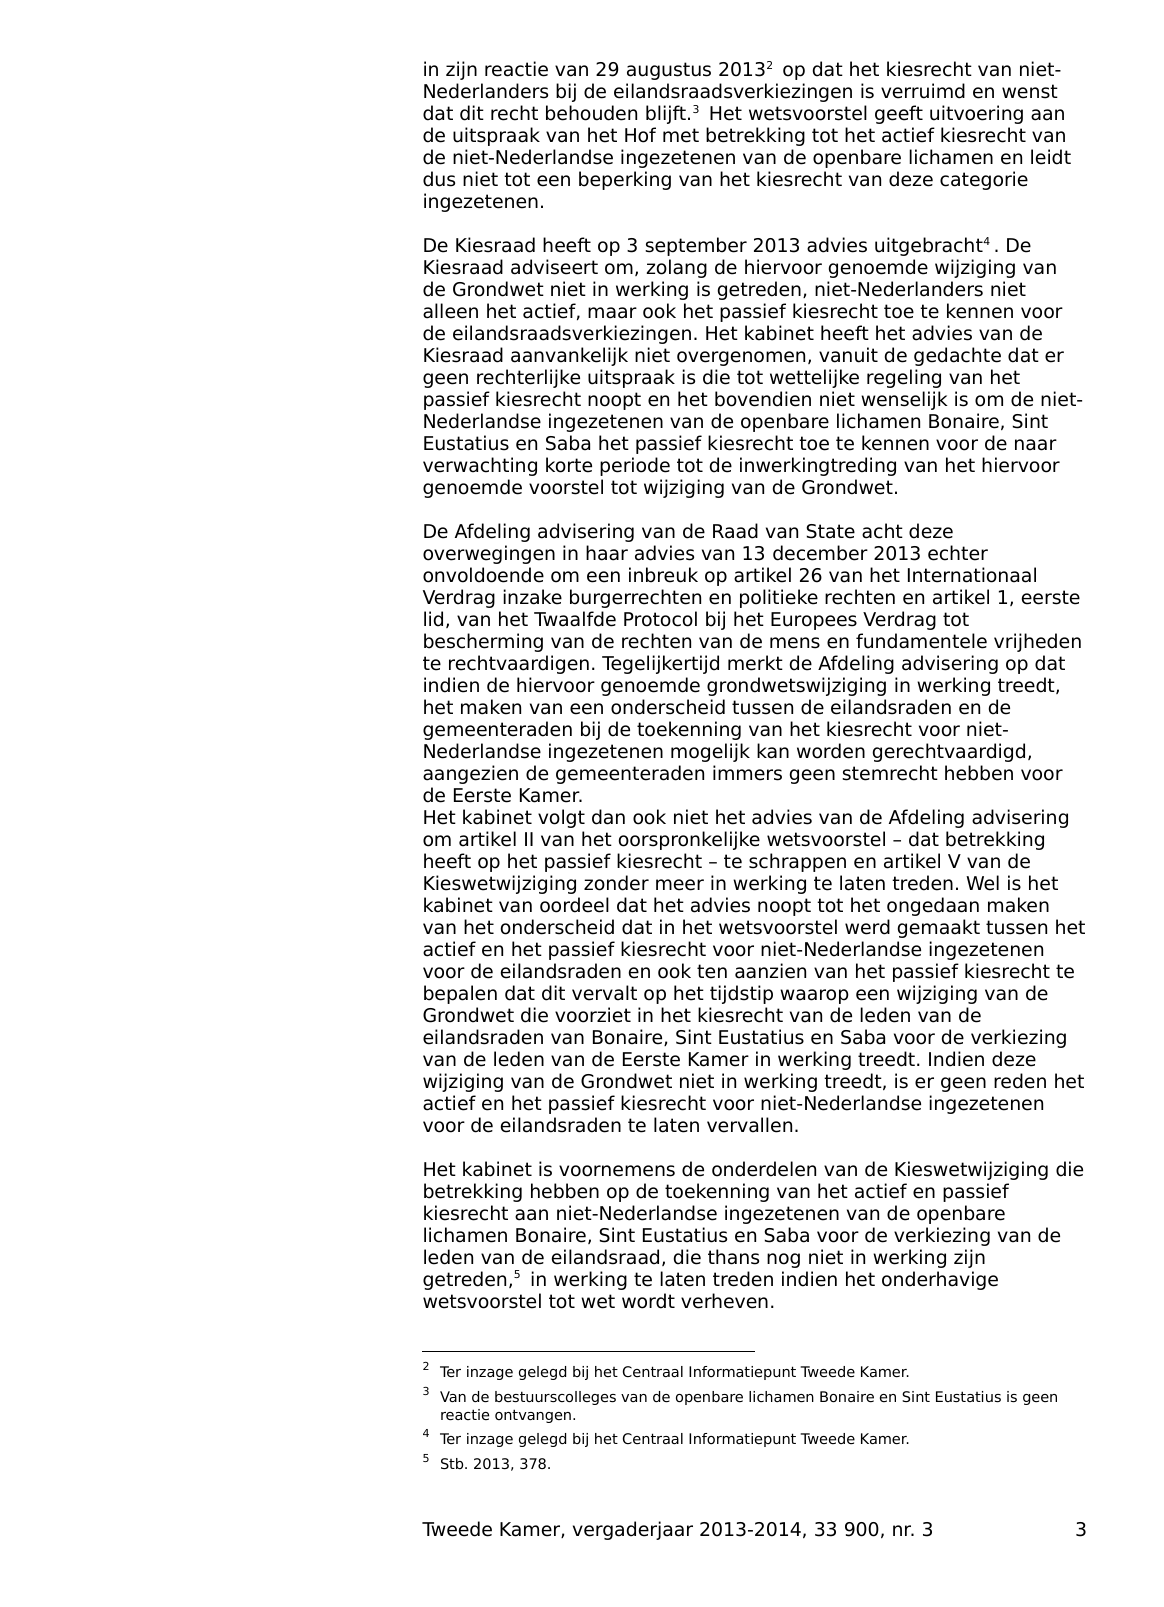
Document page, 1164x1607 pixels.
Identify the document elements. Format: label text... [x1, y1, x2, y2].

text Het kabinet is voornemens de onderdelen van de Kieswetwijziging die betrekking hebben op de toekenning van het actief en passief kiesrecht aan niet-Nederlandse ingezetenen van de openbare lichamen Bonaire, Sint Eustatius en Saba voor de verkiezing van de leden van de eilandsraad, die thans nog niet in werking zijn getreden, in werking te laten treden indien het onderhavige wetsvoorstel tot wet wordt verheven. [422, 1159, 1087, 1312]
text Stb. 2013, 378. [422, 1452, 1087, 1474]
text De Afdeling advisering van de Raad van State acht deze overwegingen in haar advies van 13 december 2013 echter onvoldoende om een inbreuk op artikel 26 van het Internationaal Verdrag inzake burgerrechten en politieke rechten en artikel 1, eerste lid, van het Twaalfde Protocol bij het Europees Verdrag tot bescherming van de rechten van de mens en fundamentele vrijheden te rechtvaardigen. Tegelijkertijd merkt de Afdeling advisering op dat indien de hiervoor genoemde grondwetswijziging in werking treedt, het maken van een onderscheid tussen de eilandsraden en de gemeenteraden bij de toekenning van het kiesrecht voor niet-Nederlandse ingezetenen mogelijk kan worden gerechtvaardigd, aangezien de gemeenteraden immers geen stemrecht hebben voor de Eerste Kamer. [422, 521, 1087, 807]
text Van de bestuurscolleges van de openbare lichamen Bonaire en Sint Eustatius is geen reactie ontvangen. [422, 1385, 1087, 1424]
text in zijn reactie van 29 augustus 2013 op dat het kiesrecht van niet-Nederlanders bij de eilandsraadsverkiezingen is verruimd en wenst dat dit recht behouden blijft. Het wetsvoorstel geeft uitvoering aan de uitspraak van het Hof met betrekking tot het actief kiesrecht van de niet-Nederlandse ingezetenen van de openbare lichamen en leidt dus niet tot een beperking van het kiesrecht van deze categorie ingezetenen. [422, 59, 1087, 213]
text De Kiesraad heeft op 3 september 2013 advies uitgebracht. De Kiesraad adviseert om, zolang de hiervoor genoemde wijziging van de Grondwet niet in werking is getreden, niet-Nederlanders niet alleen het actief, maar ook het passief kiesrecht toe te kennen voor de eilandsraadsverkiezingen. Het kabinet heeft het advies van de Kiesraad aanvankelijk niet overgenomen, vanuit de gedachte dat er geen rechterlijke uitspraak is die tot wettelijke regeling van het passief kiesrecht noopt en het bovendien niet wenselijk is om de niet-Nederlandse ingezetenen van de openbare lichamen Bonaire, Sint Eustatius en Saba het passief kiesrecht toe te kennen voor de naar verwachting korte periode tot de inwerkingtreding van het hiervoor genoemde voorstel tot wijziging van de Grondwet. [422, 235, 1087, 499]
text Het kabinet volgt dan ook niet het advies van de Afdeling advisering om artikel II van het oorspronkelijke wetsvoorstel – dat betrekking heeft op het passief kiesrecht – te schrappen en artikel V van de Kieswetwijziging zonder meer in werking te laten treden. Wel is het kabinet van oordeel dat het advies noopt tot het ongedaan maken van het onderscheid dat in het wetsvoorstel werd gemaakt tussen het actief en het passief kiesrecht voor niet-Nederlandse ingezetenen voor de eilandsraden en ook ten aanzien van het passief kiesrecht te bepalen dat dit vervalt op het tijdstip waarop een wijziging van de Grondwet die voorziet in het kiesrecht van de leden van de eilandsraden van Bonaire, Sint Eustatius en Saba voor de verkiezing van de leden van de Eerste Kamer in werking treedt. Indien deze wijziging van de Grondwet niet in werking treedt, is er geen reden het actief en het passief kiesrecht voor niet-Nederlandse ingezetenen voor de eilandsraden te laten vervallen. [422, 807, 1087, 1136]
text Ter inzage gelegd bij het Centraal Informatiepunt Tweede Kamer. [422, 1427, 1087, 1449]
text Ter inzage gelegd bij het Centraal Informatiepunt Tweede Kamer. [422, 1360, 1087, 1382]
